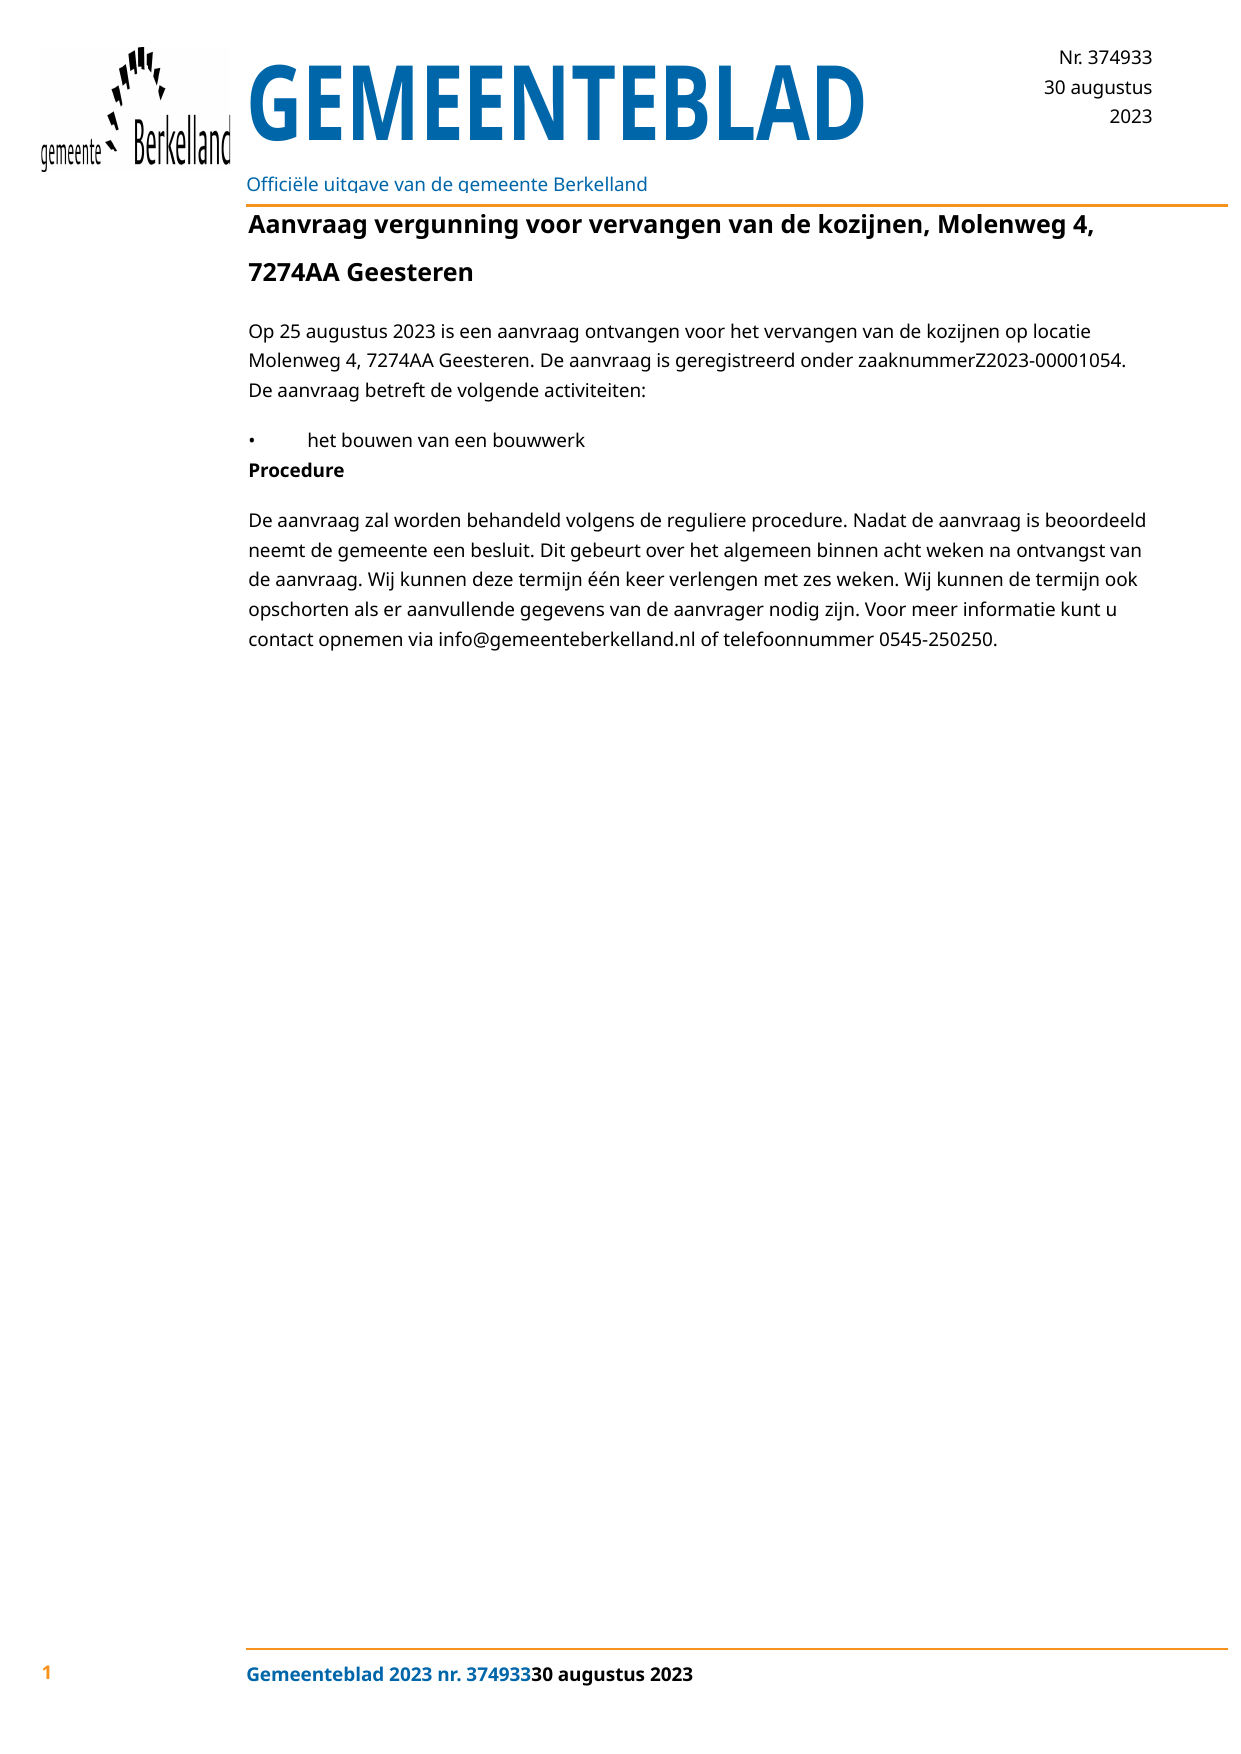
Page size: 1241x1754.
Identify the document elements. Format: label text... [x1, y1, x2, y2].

picture [41, 47, 231, 172]
text Op 25 augustus 2023 is een aanvraag ontvangen voor het vervangen van de kozijnen op locatie Molenweg 4, 7274AA Geesteren. De aanvraag is geregistreerd onder zaaknummerZ2023-00001054. De aanvraag betreft de volgende activiteiten: [248, 318, 1152, 403]
text Procedure [248, 457, 1152, 483]
list het bouwen van een bouwwerk [248, 427, 1152, 453]
text De aanvraag zal worden behandeld volgens de reguliere procedure. Nadat de aanvraag is beoordeeld neemt de gemeente een besluit. Dit gebeurt over het algemeen binnen acht weken na ontvangst van de aanvraag. Wij kunnen deze termijn één keer verlengen met zes weken. Wij kunnen de termijn ook opschorten als er aanvullende gegevens van de aanvrager nodig zijn. Voor meer informatie kunt u contact opnemen via info@gemeenteberkelland.nl of telefoonnummer 0545-250250. [248, 507, 1152, 652]
text Aanvraag vergunning voor vervangen van de kozijnen, Molenweg 4, 7274AA Geesteren [248, 207, 1152, 288]
